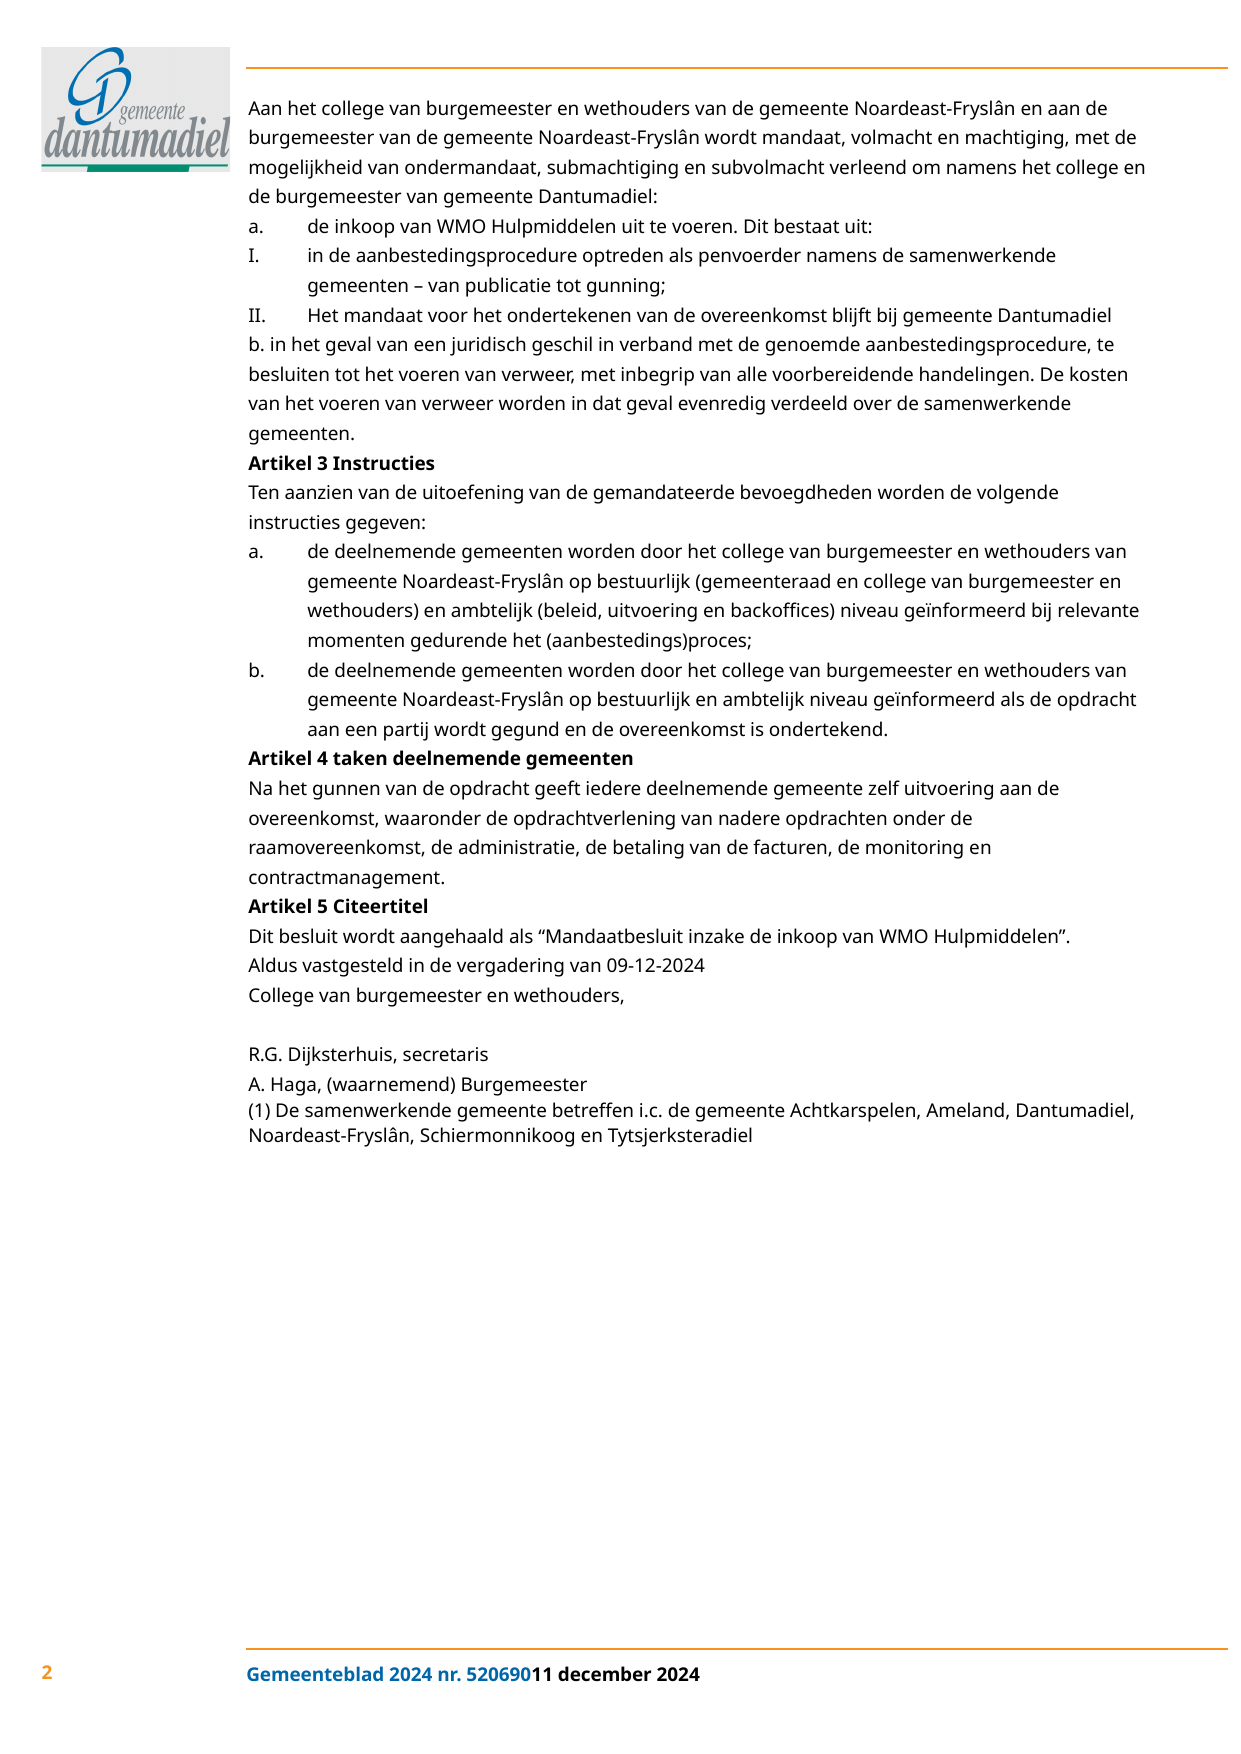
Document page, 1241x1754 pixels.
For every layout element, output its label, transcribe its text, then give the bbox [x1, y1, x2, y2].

text Dit besluit wordt aangehaald als “Mandaatbesluit inzake de inkoop van WMO Hulpmiddelen”. [248, 923, 1152, 949]
list de inkoop van WMO Hulpmiddelen uit te voeren. Dit bestaat uit: [248, 213, 1152, 239]
list de deelnemende gemeenten worden door het college van burgemeester en wethouders van gemeente Noardeast-Fryslân op bestuurlijk (gemeenteraad en college van burgemeester en wethouders) en ambtelijk (beleid, uitvoering en backoffices) niveau geïnformeerd bij relevante momenten gedurende het (aanbestedings)proces; [248, 538, 1152, 653]
list Het mandaat voor het ondertekenen van de overeenkomst blijft bij gemeente Dantumadiel [248, 302, 1152, 328]
text Ten aanzien van de uitoefening van de gemandateerde bevoegdheden worden de volgende instructies gegeven: [248, 479, 1152, 535]
text b. in het geval van een juridisch geschil in verband met de genoemde aanbestedingsprocedure, te besluiten tot het voeren van verweer, met inbegrip van alle voorbereidende handelingen. De kosten van het voeren van verweer worden in dat geval evenredig verdeeld over de samenwerkende gemeenten. [248, 331, 1152, 446]
text College van burgemeester en wethouders, [248, 982, 1152, 1008]
text Artikel 3 Instructies [248, 450, 1152, 476]
picture [41, 47, 231, 172]
list in de aanbestedingsprocedure optreden als penvoerder namens de samenwerkende gemeenten – van publicatie tot gunning; [248, 243, 1152, 298]
list de deelnemende gemeenten worden door het college van burgemeester en wethouders van gemeente Noardeast-Fryslân op bestuurlijk en ambtelijk niveau geïnformeerd als de opdracht aan een partij wordt gegund en de overeenkomst is ondertekend. [248, 657, 1152, 742]
text Artikel 5 Citeertitel [248, 893, 1152, 919]
text Aldus vastgesteld in de vergadering van 09-12-2024 [248, 953, 1152, 978]
text Na het gunnen van de opdracht geeft iedere deelnemende gemeente zelf uitvoering aan de overeenkomst, waaronder de opdrachtverlening van nadere opdrachten onder de raamovereenkomst, de administratie, de betaling van de facturen, de monitoring en contractmanagement. [248, 775, 1152, 890]
text Aan het college van burgemeester en wethouders van de gemeente Noardeast-Fryslân en aan de burgemeester van de gemeente Noardeast-Fryslân wordt mandaat, volmacht en machtiging, met de mogelijkheid van ondermandaat, submachtiging en subvolmacht verleend om namens het college en de burgemeester van gemeente Dantumadiel: [248, 95, 1152, 209]
text (1) De samenwerkende gemeente betreffen i.c. de gemeente Achtkarspelen, Ameland, Dantumadiel, Noardeast-Fryslân, Schiermonnikoog en Tytsjerksteradiel [248, 1097, 1152, 1148]
text R.G. Dijksterhuis, secretaris [248, 1041, 1152, 1067]
text Artikel 4 taken deelnemende gemeenten [248, 746, 1152, 771]
text A. Haga, (waarnemend) Burgemeester [248, 1071, 1152, 1097]
